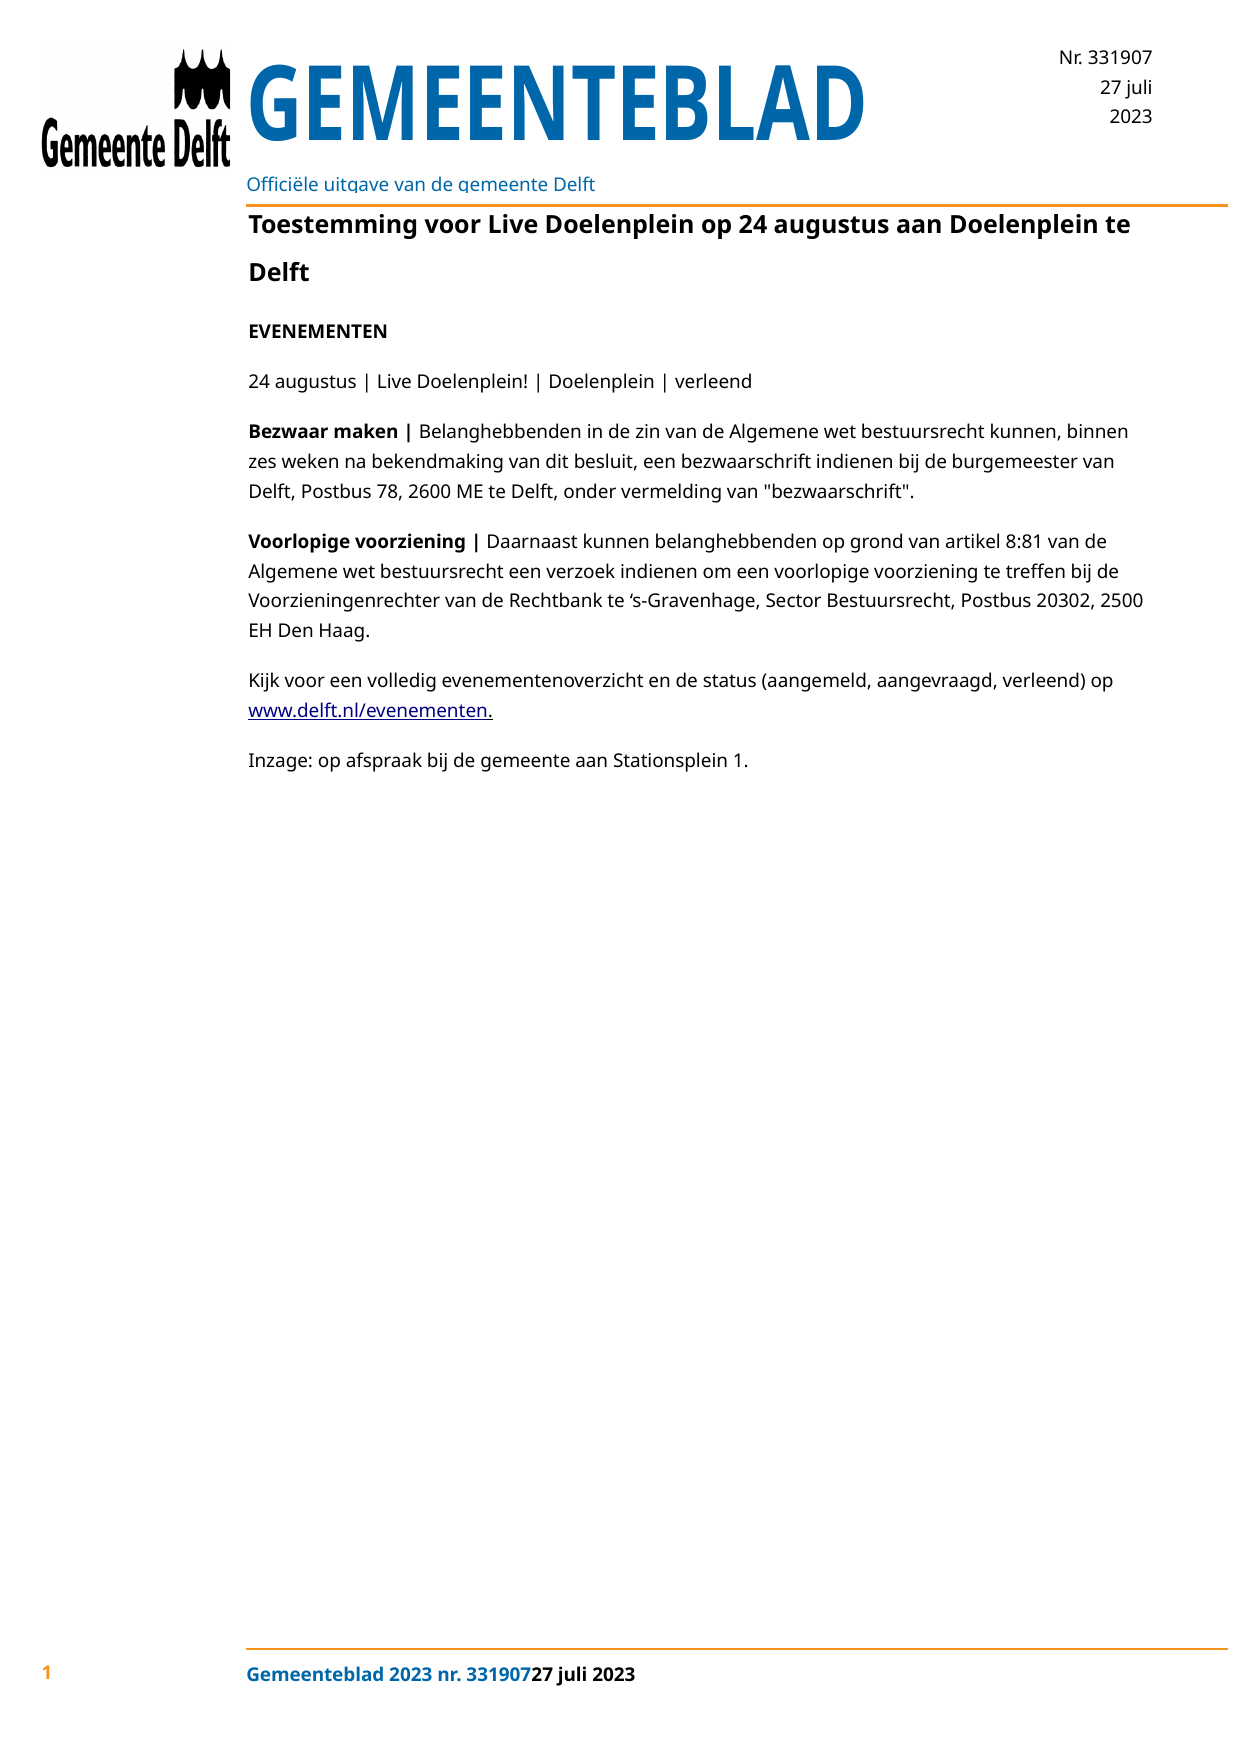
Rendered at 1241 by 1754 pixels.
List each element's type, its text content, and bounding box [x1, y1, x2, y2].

text Toestemming voor Live Doelenplein op 24 augustus aan Doelenplein te Delft [248, 207, 1152, 288]
text EVENEMENTEN [248, 318, 1152, 344]
text Voorlopige voorziening | Daarnaast kunnen belanghebbenden op grond van artikel 8:81 van de Algemene wet bestuursrecht een verzoek indienen om een voorlopige voorziening te treffen bij de Voorzieningenrechter van de Rechtbank te ‘s-Gravenhage, Sector Bestuursrecht, Postbus 20302, 2500 EH Den Haag. [248, 528, 1152, 643]
text Bezwaar maken | Belanghebbenden in de zin van de Algemene wet bestuursrecht kunnen, binnen zes weken na bekendmaking van dit besluit, een bezwaarschrift indienen bij de burgemeester van Delft, Postbus 78, 2600 ME te Delft, onder vermelding van "bezwaarschrift". [248, 419, 1152, 504]
text 24 augustus | Live Doelenplein! | Doelenplein | verleend [248, 368, 1152, 394]
text Inzage: op afspraak bij de gemeente aan Stationsplein 1. [248, 747, 1152, 773]
text Kijk voor een volledig evenementenoverzicht en de status (aangemeld, aangevraagd, verleend) op www.delft.nl/evenementen. [248, 667, 1152, 723]
picture [41, 47, 231, 172]
